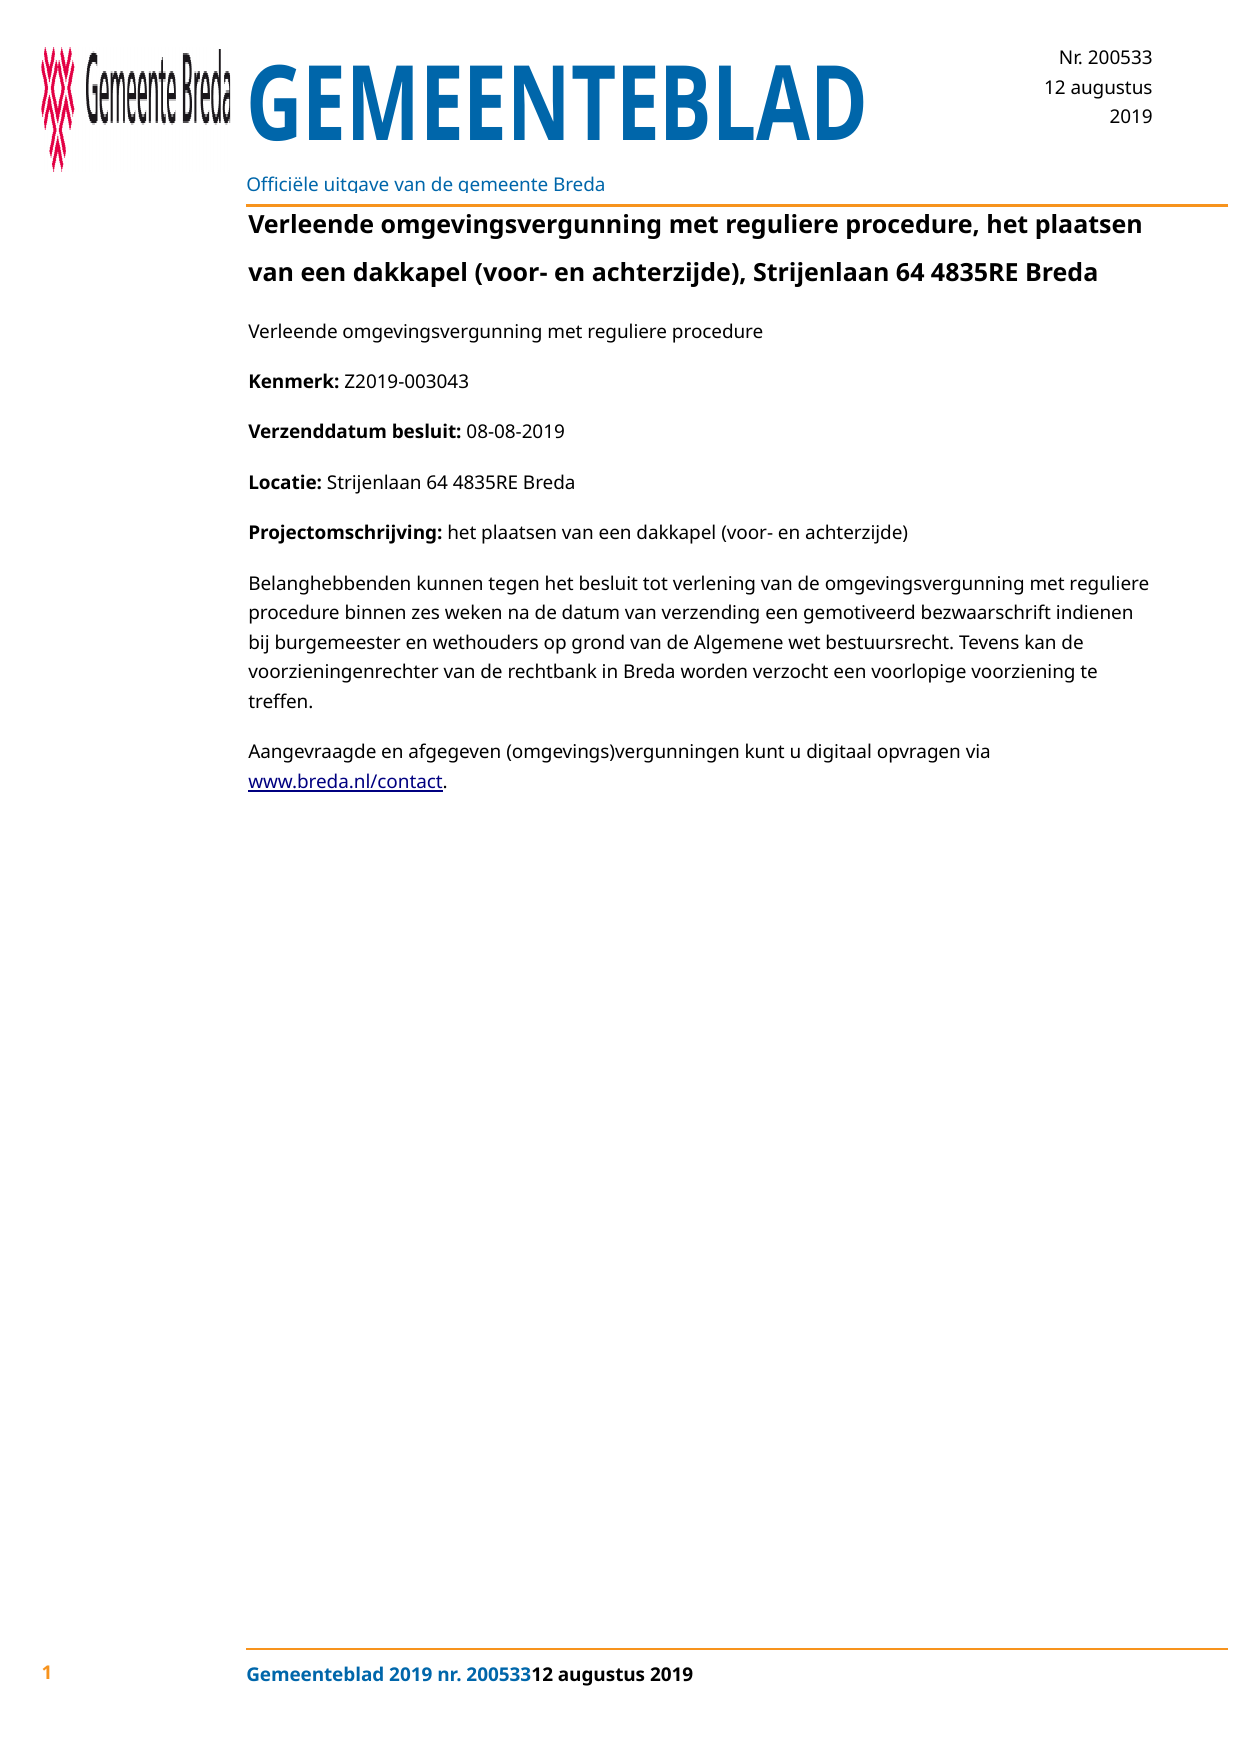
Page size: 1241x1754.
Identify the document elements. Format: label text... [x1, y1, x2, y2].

text Belanghebbenden kunnen tegen het besluit tot verlening van de omgevingsvergunning met reguliere procedure binnen zes weken na de datum van verzending een gemotiveerd bezwaarschrift indienen bij burgemeester en wethouders op grond van de Algemene wet bestuursrecht. Tevens kan de voorzieningenrechter van de rechtbank in Breda worden verzocht een voorlopige voorziening te treffen. [248, 570, 1152, 714]
text Projectomschrijving: het plaatsen van een dakkapel (voor- en achterzijde) [248, 519, 1152, 545]
text Verzenddatum besluit: 08-08-2019 [248, 419, 1152, 444]
text Kenmerk: Z2019-003043 [248, 368, 1152, 394]
text Locatie: Strijenlaan 64 4835RE Breda [248, 469, 1152, 495]
picture [41, 47, 231, 172]
text Aangevraagde en afgegeven (omgevings)vergunningen kunt u digitaal opvragen via www.breda.nl/contact. [248, 739, 1152, 794]
text Verleende omgevingsvergunning met reguliere procedure, het plaatsen van een dakkapel (voor- en achterzijde), Strijenlaan 64 4835RE Breda [248, 207, 1152, 288]
text Verleende omgevingsvergunning met reguliere procedure [248, 318, 1152, 344]
